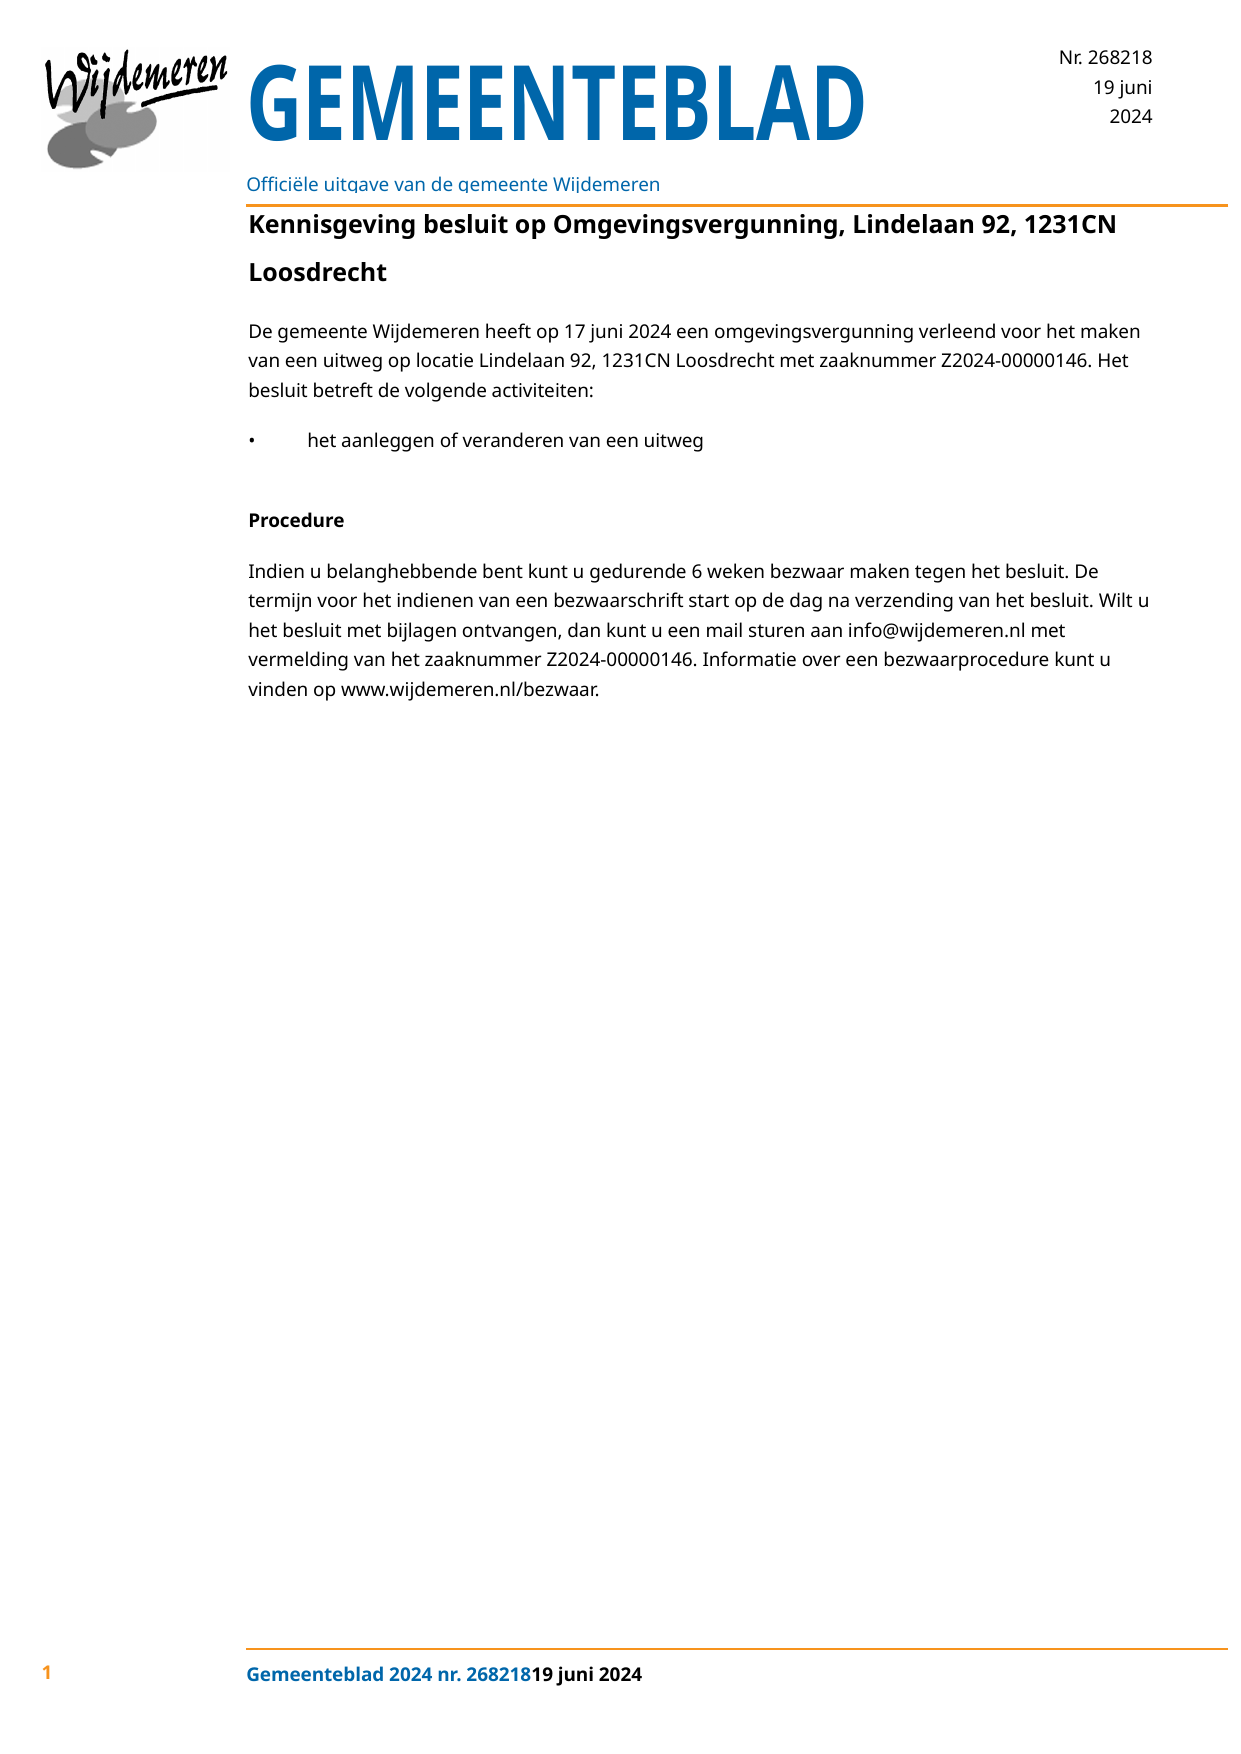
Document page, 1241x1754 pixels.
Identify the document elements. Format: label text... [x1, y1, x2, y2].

picture [41, 47, 231, 172]
text De gemeente Wijdemeren heeft op 17 juni 2024 een omgevingsvergunning verleend voor het maken van een uitweg op locatie Lindelaan 92, 1231CN Loosdrecht met zaaknummer Z2024-00000146. Het besluit betreft de volgende activiteiten: [248, 318, 1152, 403]
text Kennisgeving besluit op Omgevingsvergunning, Lindelaan 92, 1231CN Loosdrecht [248, 207, 1152, 288]
text Indien u belanghebbende bent kunt u gedurende 6 weken bezwaar maken tegen het besluit. De termijn voor het indienen van een bezwaarschrift start op de dag na verzending van het besluit. Wilt u het besluit met bijlagen ontvangen, dan kunt u een mail sturen aan info@wijdemeren.nl met vermelding van het zaaknummer Z2024-00000146. Informatie over een bezwaarprocedure kunt u vinden op www.wijdemeren.nl/bezwaar. [248, 558, 1152, 702]
text Procedure [248, 507, 1152, 533]
list het aanleggen of veranderen van een uitweg [248, 427, 1152, 453]
